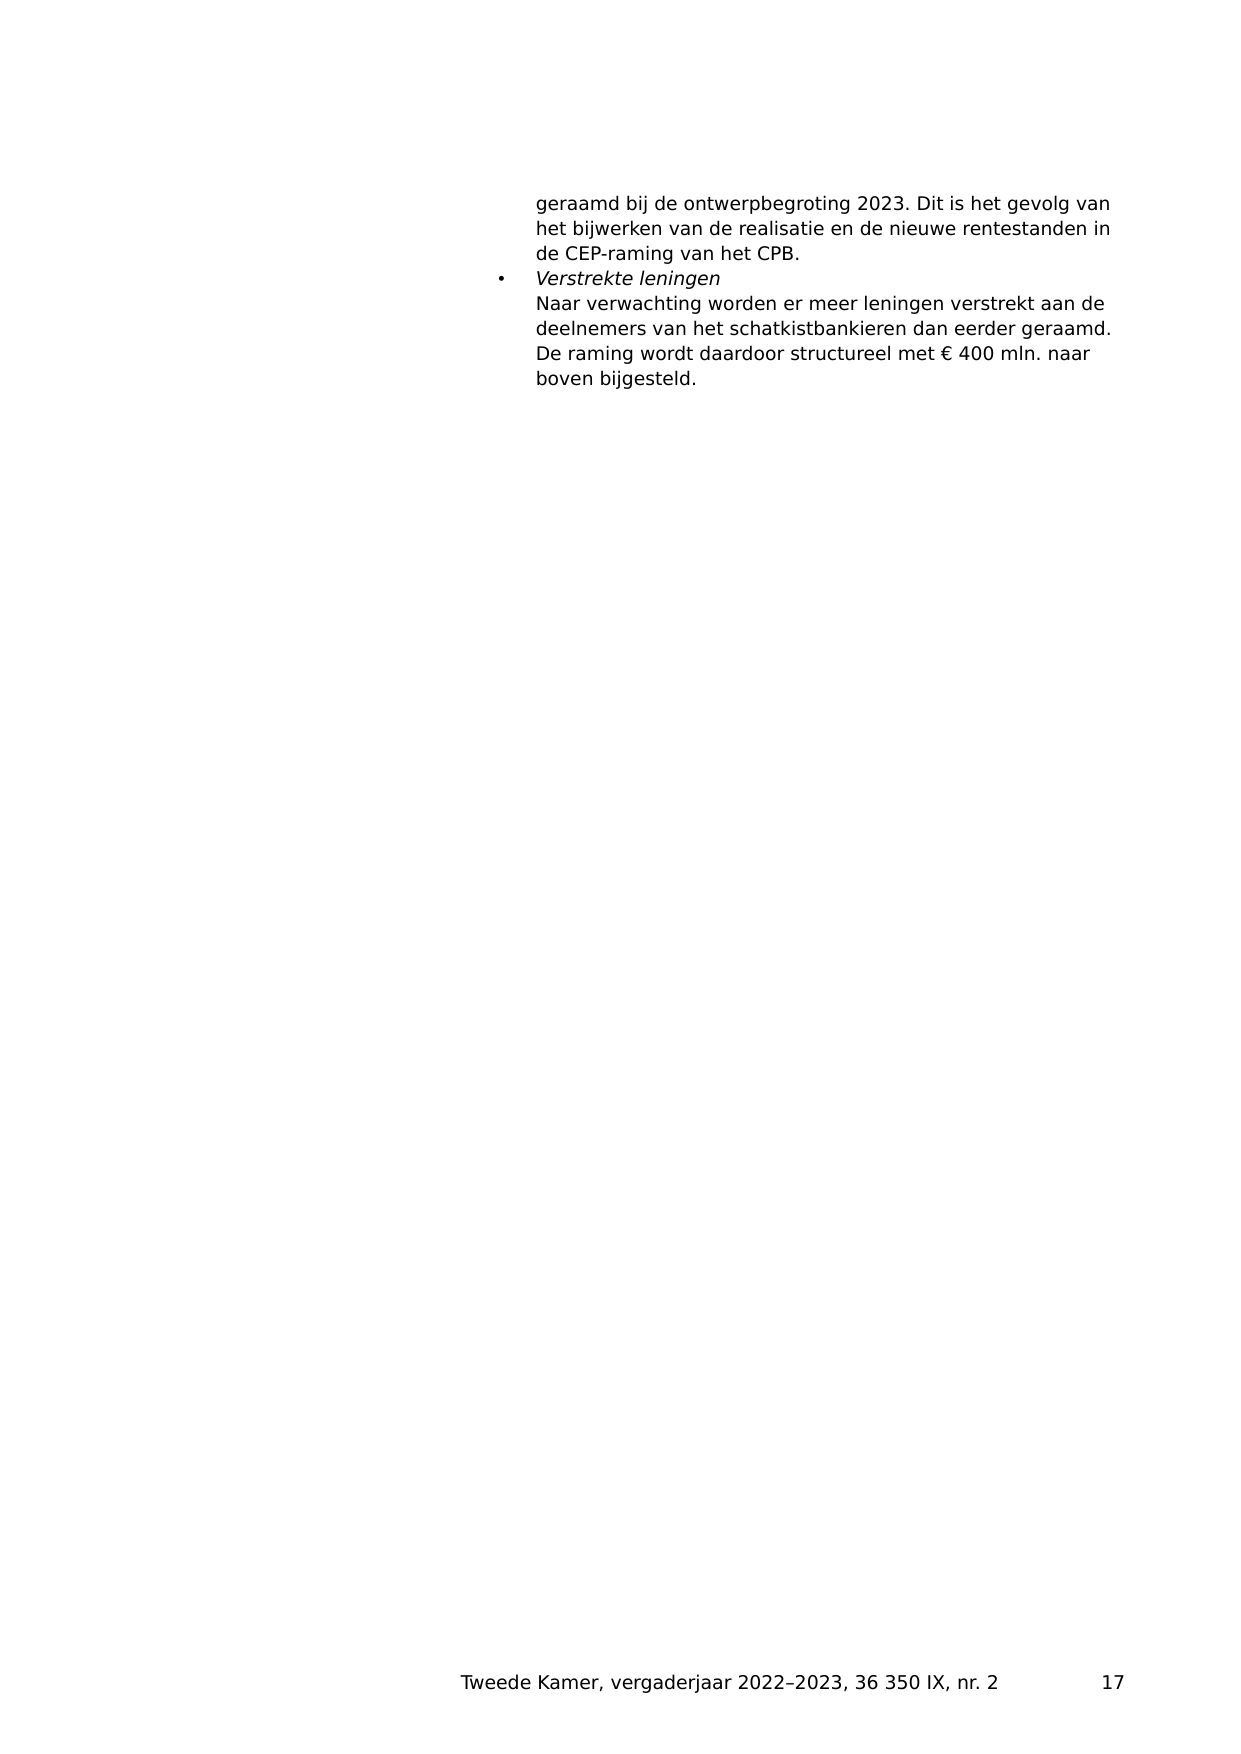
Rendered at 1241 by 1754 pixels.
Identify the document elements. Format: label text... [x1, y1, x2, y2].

list Verstrekte leningen [498, 266, 1125, 291]
list geraamd bij de ontwerpbegroting 2023. Dit is het gevolg van het bijwerken van de realisatie en de nieuwe rentestanden in de CEP-raming van het CPB. [498, 191, 1125, 266]
list Naar verwachting worden er meer leningen verstrekt aan de deelnemers van het schatkistbankieren dan eerder geraamd. De raming wordt daardoor structureel met € 400 mln. naar boven bijgesteld. [498, 291, 1125, 391]
